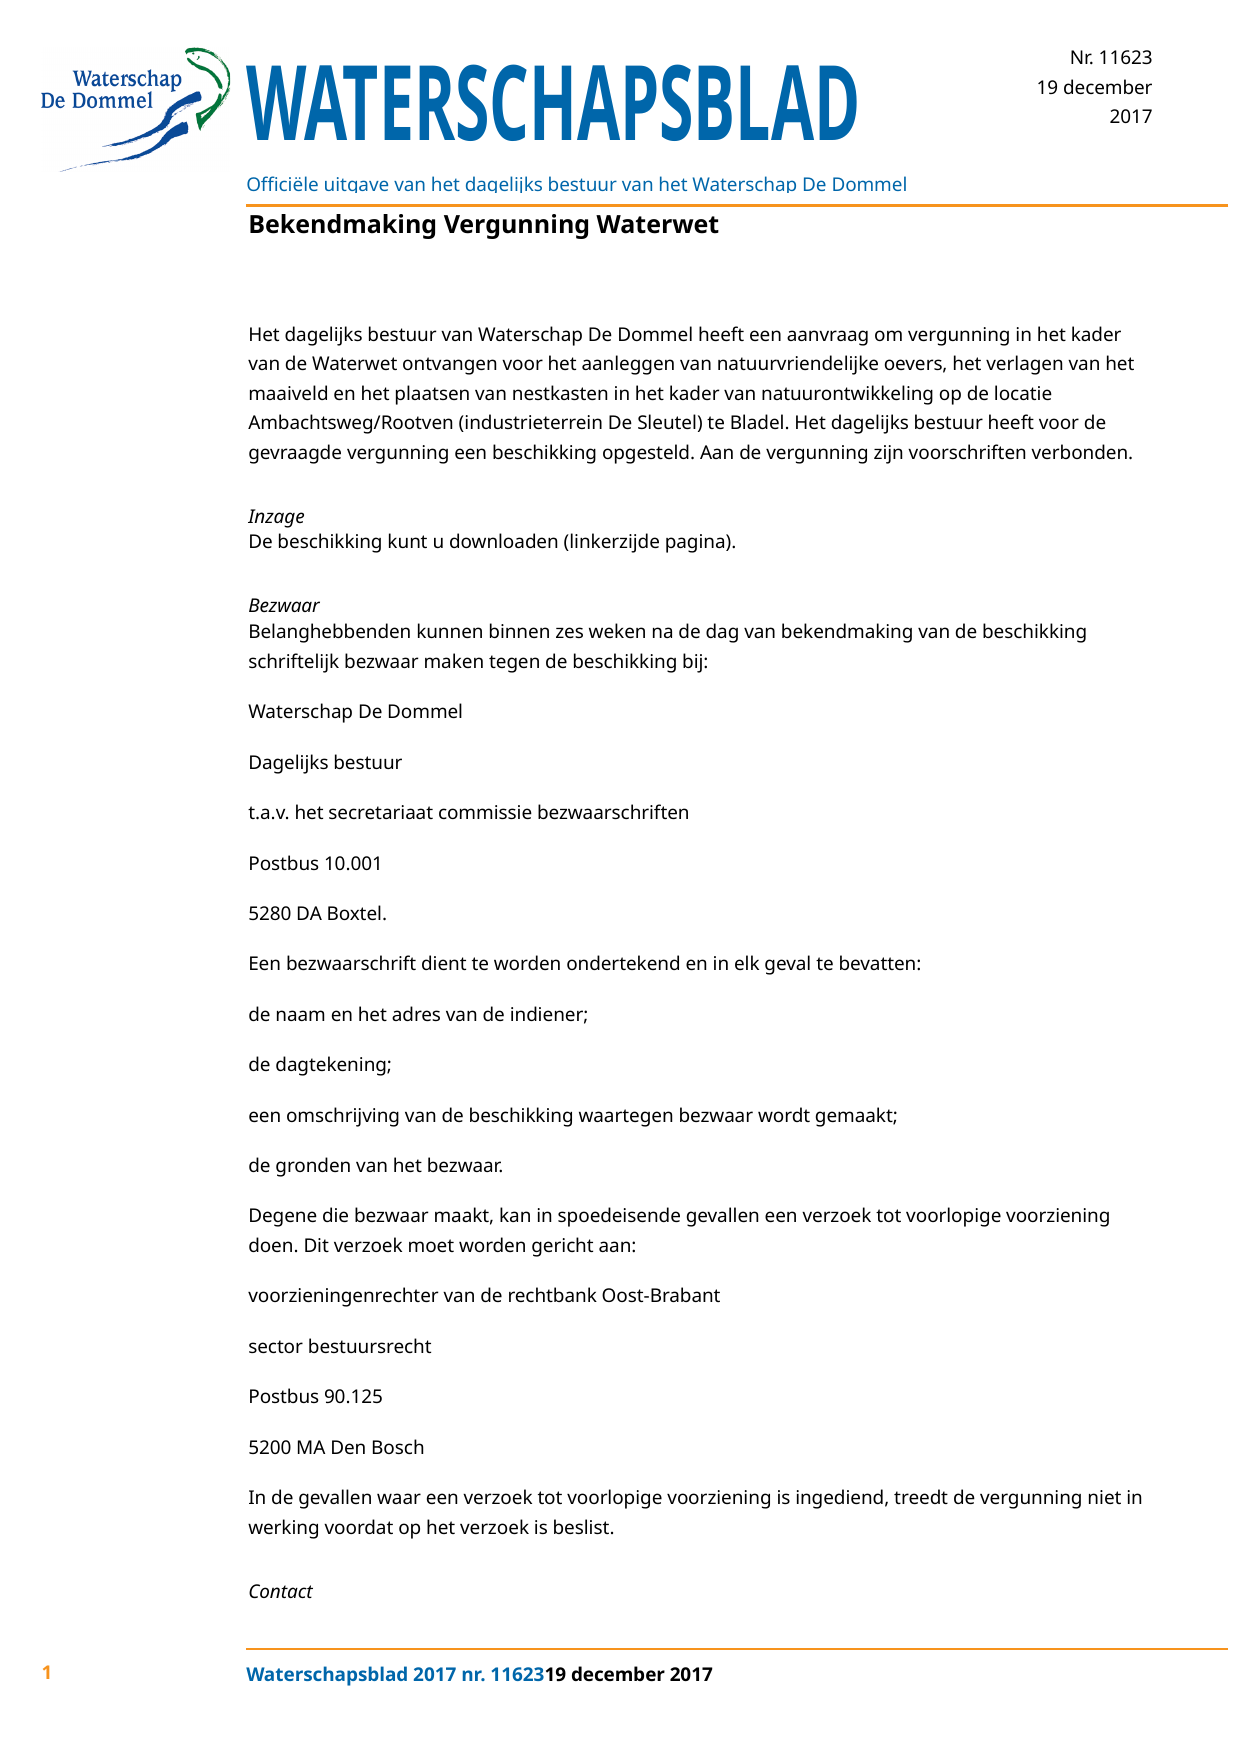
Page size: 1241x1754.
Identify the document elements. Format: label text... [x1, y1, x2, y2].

text Postbus 10.001 [248, 850, 1152, 875]
text Bezwaar [248, 593, 1152, 618]
picture [41, 47, 231, 172]
text Waterschap De Dommel [248, 698, 1152, 724]
text Postbus 90.125 [248, 1383, 1152, 1409]
text In de gevallen waar een verzoek tot voorlopige voorziening is ingediend, treedt de vergunning niet in werking voordat op het verzoek is beslist. [248, 1484, 1152, 1539]
text De beschikking kunt u downloaden (linkerzijde pagina). [248, 529, 1152, 554]
text t.a.v. het secretariaat commissie bezwaarschriften [248, 799, 1152, 825]
text de dagtekening; [248, 1051, 1152, 1077]
text Degene die bezwaar maakt, kan in spoedeisende gevallen een verzoek tot voorlopige voorziening doen. Dit verzoek moet worden gericht aan: [248, 1203, 1152, 1258]
text Een bezwaarschrift dient te worden ondertekend en in elk geval te bevatten: [248, 951, 1152, 976]
text sector bestuursrecht [248, 1333, 1152, 1359]
text een omschrijving van de beschikking waartegen bezwaar wordt gemaakt; [248, 1102, 1152, 1127]
text voorzieningenrechter van de rechtbank Oost-Brabant [248, 1283, 1152, 1308]
text Bekendmaking Vergunning Waterwet [248, 207, 1152, 241]
text Contact [248, 1578, 1152, 1603]
text de gronden van het bezwaar. [248, 1152, 1152, 1178]
text Dagelijks bestuur [248, 749, 1152, 774]
text Inzage [248, 503, 1152, 529]
text de naam en het adres van de indiener; [248, 1001, 1152, 1027]
text Het dagelijks bestuur van Waterschap De Dommel heeft een aanvraag om vergunning in het kader van de Waterwet ontvangen voor het aanleggen van natuurvriendelijke oevers, het verlagen van het maaiveld en het plaatsen van nestkasten in het kader van natuurontwikkeling op de locatie Ambachtsweg/Rootven (industrieterrein De Sleutel) te Bladel. Het dagelijks bestuur heeft voor de gevraagde vergunning een beschikking opgesteld. Aan de vergunning zijn voorschriften verbonden. [248, 321, 1152, 465]
text 5280 DA Boxtel. [248, 900, 1152, 926]
text 5200 MA Den Bosch [248, 1434, 1152, 1459]
text Belanghebbenden kunnen binnen zes weken na de dag van bekendmaking van de beschikking schriftelijk bezwaar maken tegen de beschikking bij: [248, 618, 1152, 674]
